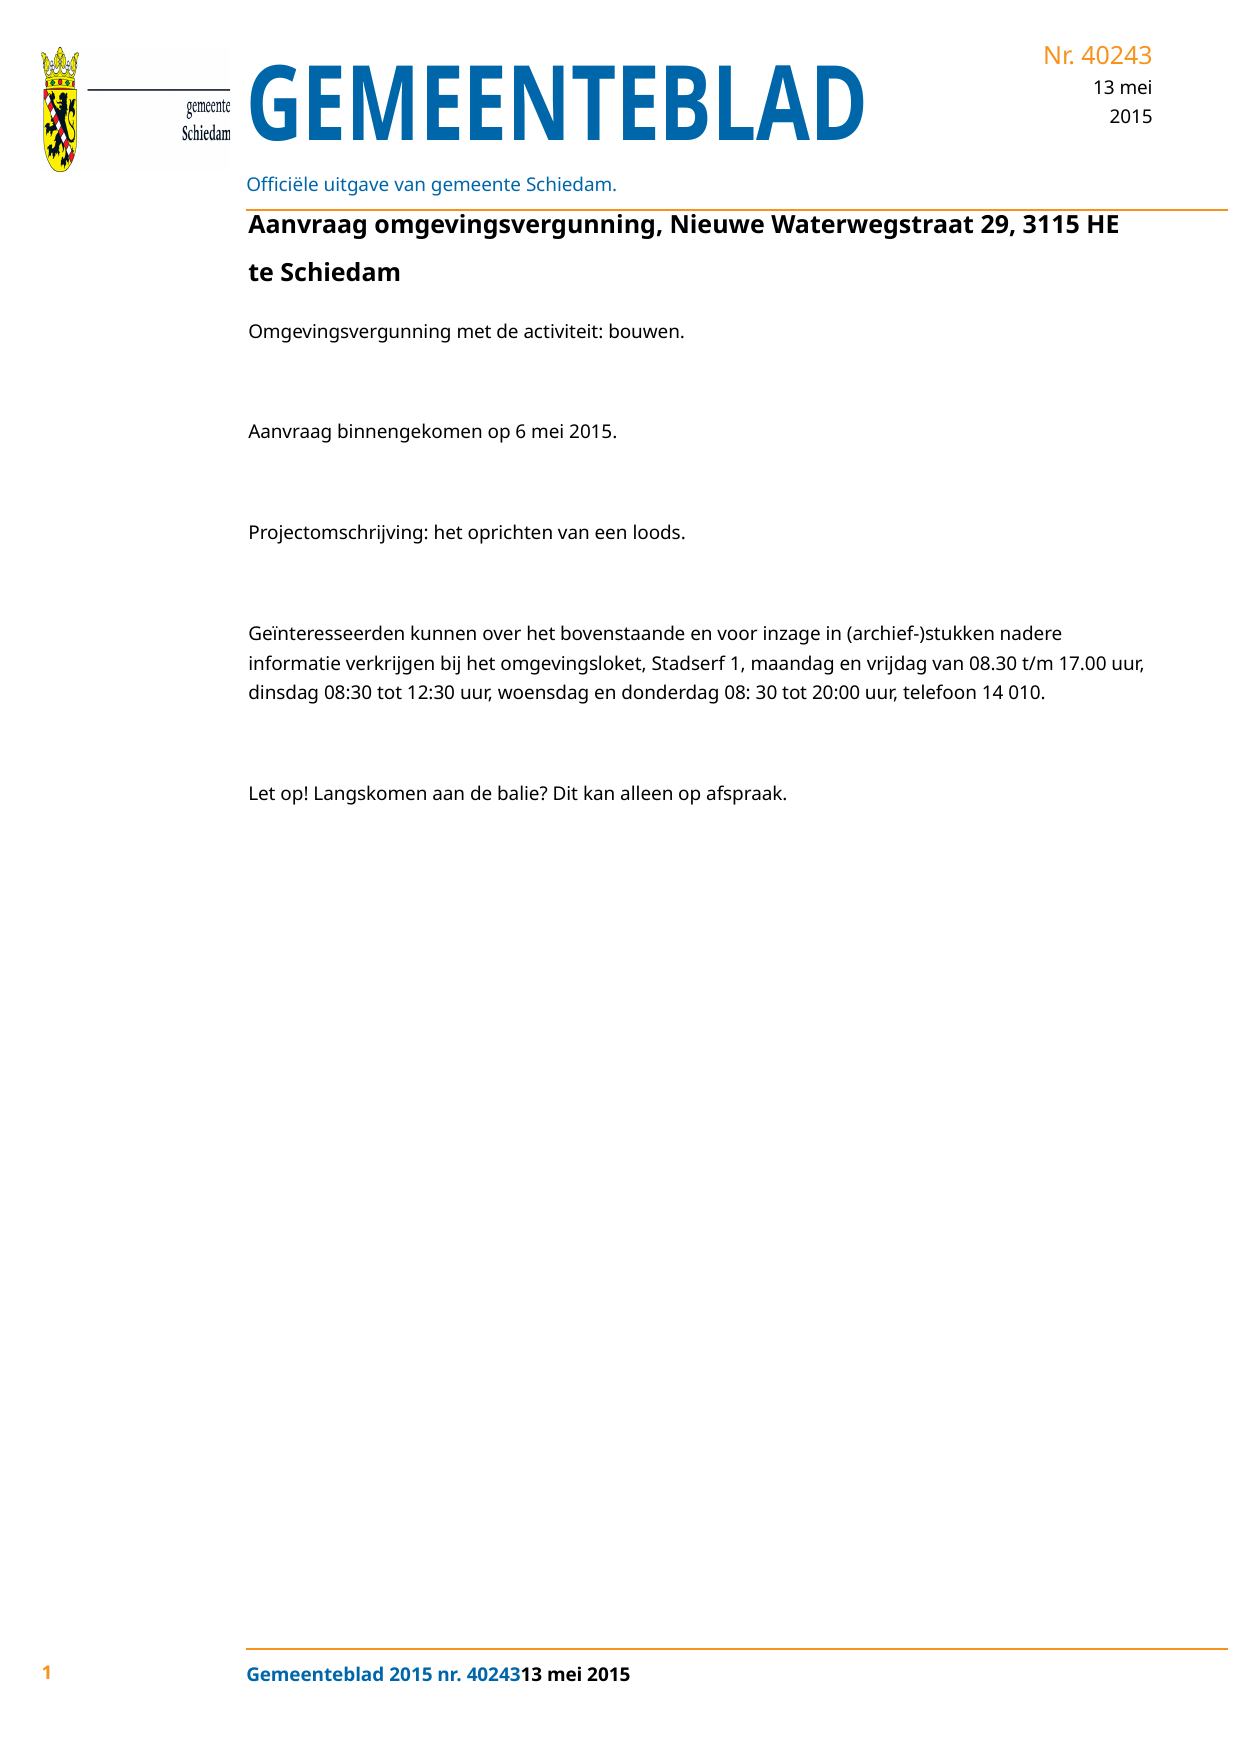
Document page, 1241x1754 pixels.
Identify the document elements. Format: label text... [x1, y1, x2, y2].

text Projectomschrijving: het oprichten van een loods. [248, 519, 1152, 545]
text Aanvraag omgevingsvergunning, Nieuwe Waterwegstraat 29, 3115 HE te Schiedam [248, 211, 1152, 288]
text Geïnteresseerden kunnen over het bovenstaande en voor inzage in (archief-)stukken nadere informatie verkrijgen bij het omgevingsloket, Stadserf 1, maandag en vrijdag van 08.30 t/m 17.00 uur, dinsdag 08:30 tot 12:30 uur, woensdag en donderdag 08: 30 tot 20:00 uur, telefoon 14 010. [248, 620, 1152, 705]
text Aanvraag binnengekomen op 6 mei 2015. [248, 419, 1152, 444]
text Let op! Langskomen aan de balie? Dit kan alleen op afspraak. [248, 780, 1152, 806]
text Omgevingsvergunning met de activiteit: bouwen. [248, 318, 1152, 344]
picture [41, 47, 231, 172]
